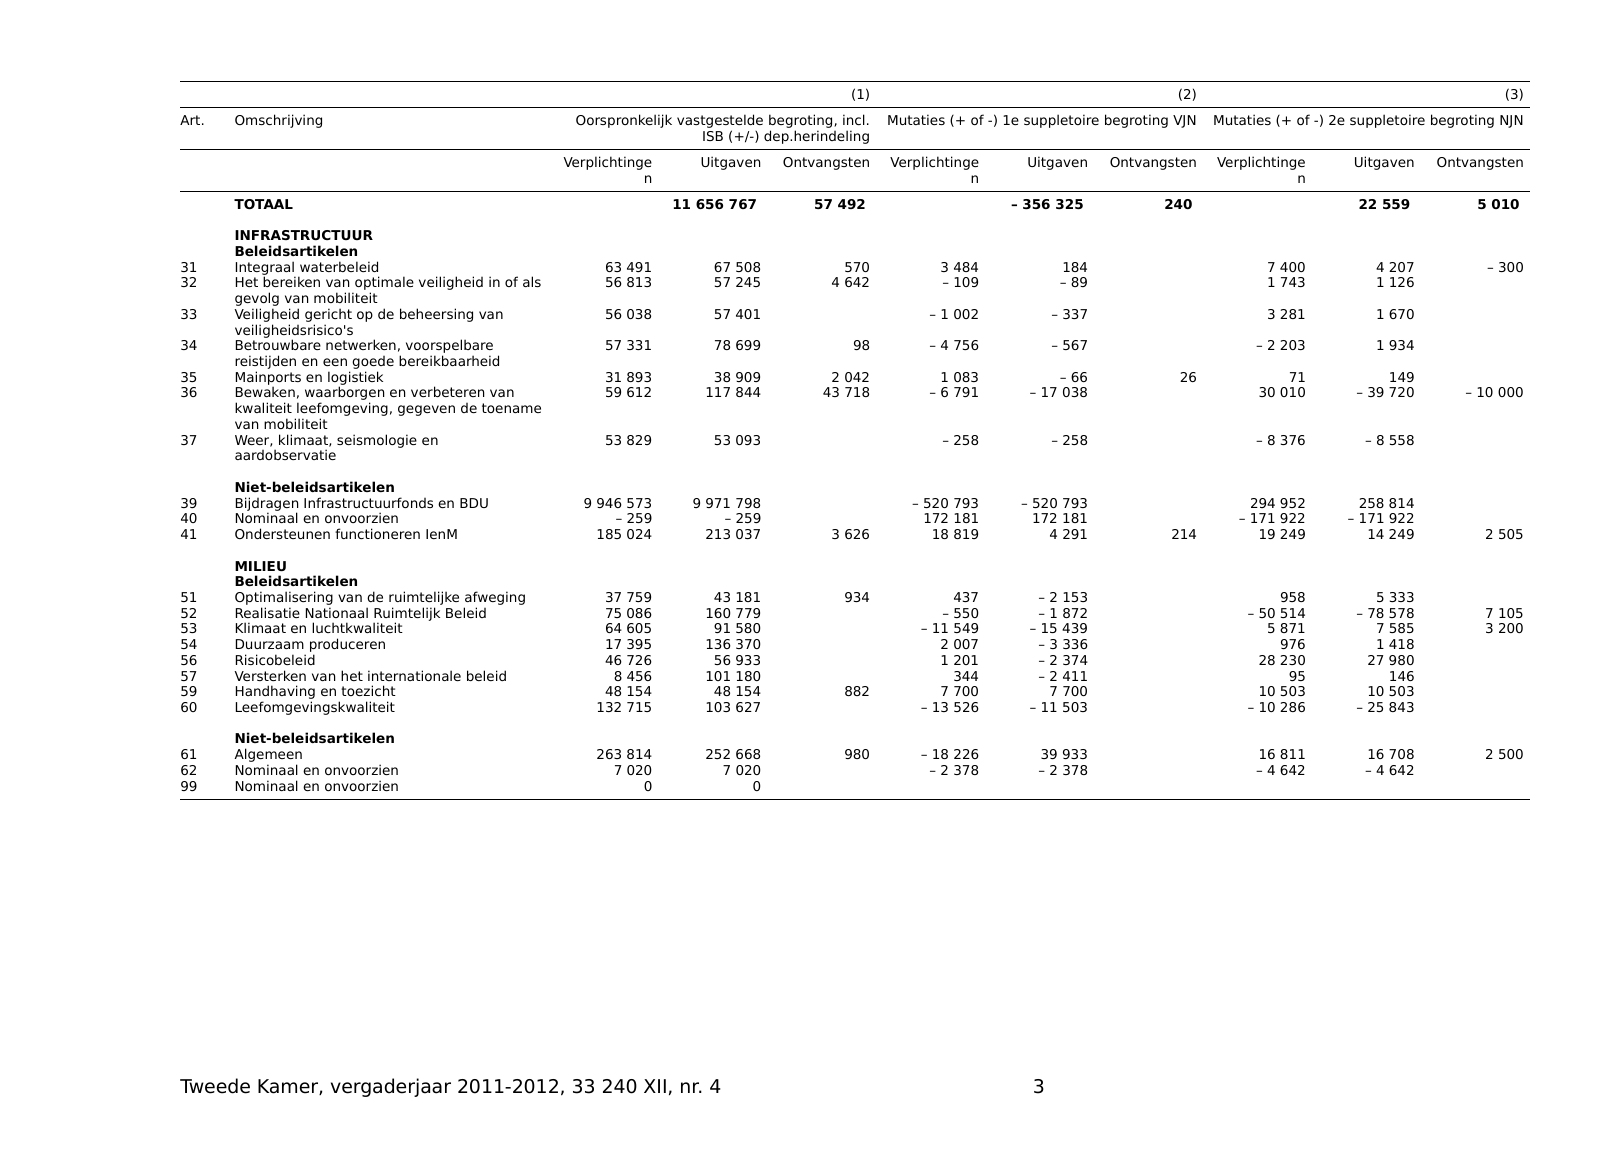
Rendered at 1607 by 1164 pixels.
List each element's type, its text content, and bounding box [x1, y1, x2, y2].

table_cell [1203, 543, 1311, 558]
table_cell [1203, 779, 1311, 799]
table_cell [1420, 433, 1529, 464]
table_cell 75 086 [549, 606, 658, 621]
table_cell – 17 038 [985, 385, 1094, 432]
table_cell 38 909 [658, 370, 767, 385]
table_cell Oorspronkelijk vastgestelde begroting, incl. ISB (+/-) dep.herindeling [549, 108, 876, 149]
table_cell 48 154 [549, 684, 658, 700]
table_cell 16 708 [1311, 747, 1420, 763]
table_cell 98 [767, 338, 876, 369]
table_header (2) [876, 82, 1203, 107]
table_cell [1311, 731, 1420, 747]
table_cell Uitgaven [985, 150, 1094, 191]
table_cell [1311, 480, 1420, 495]
table_cell 34 [180, 338, 228, 369]
table_cell [180, 543, 228, 558]
table_cell 958 [1203, 590, 1311, 606]
table_cell 9 971 798 [658, 495, 767, 511]
table_cell 59 [180, 684, 228, 700]
table_cell 976 [1203, 637, 1311, 653]
table_cell [549, 192, 658, 212]
table_cell 240 [1094, 192, 1203, 212]
table_cell 172 181 [985, 511, 1094, 527]
table_cell – 356 325 [985, 192, 1094, 212]
table_cell [1203, 228, 1311, 244]
table_cell [658, 543, 767, 558]
table_cell [1203, 192, 1311, 212]
table_cell 17 395 [549, 637, 658, 653]
table_cell [1420, 244, 1529, 259]
table_cell 103 627 [658, 700, 767, 716]
table_cell [1094, 338, 1203, 369]
table_cell 99 [180, 779, 228, 799]
table_cell – 11 549 [876, 621, 985, 637]
table_cell – 259 [549, 511, 658, 527]
table_cell 43 718 [767, 385, 876, 432]
table_cell – 550 [876, 606, 985, 621]
table_cell Realisatie Nationaal Ruimtelijk Beleid [229, 606, 549, 621]
table_cell [985, 779, 1094, 799]
table_cell [1420, 700, 1529, 716]
table_cell [1094, 244, 1203, 259]
table_cell [1094, 543, 1203, 558]
table_cell [1094, 669, 1203, 684]
table_cell – 171 922 [1203, 511, 1311, 527]
table_cell 437 [876, 590, 985, 606]
table_cell [767, 763, 876, 778]
table_cell 7 020 [549, 763, 658, 778]
table_cell 30 010 [1203, 385, 1311, 432]
table_cell – 18 226 [876, 747, 985, 763]
table_cell 22 559 [1311, 192, 1420, 212]
table_cell [1420, 495, 1529, 511]
table_cell [1311, 779, 1420, 799]
table_cell – 1 002 [876, 307, 985, 338]
table_cell [1311, 543, 1420, 558]
table_cell 41 [180, 527, 228, 543]
table_cell 18 819 [876, 527, 985, 543]
table_cell 60 [180, 700, 228, 716]
table_cell 53 [180, 621, 228, 637]
table_cell – 258 [985, 433, 1094, 464]
table_cell Weer, klimaat, seismologie en aardobservatie [229, 433, 549, 464]
table_cell – 2 378 [985, 763, 1094, 778]
table_cell 149 [1311, 370, 1420, 385]
table_cell 263 814 [549, 747, 658, 763]
table_cell [1311, 716, 1420, 731]
table_cell 136 370 [658, 637, 767, 653]
table_cell [985, 464, 1094, 480]
table_cell Betrouwbare netwerken, voorspelbare reistijden en een goede bereikbaarheid [229, 338, 549, 369]
table_cell [767, 700, 876, 716]
table_cell Art. [180, 108, 228, 149]
table_cell 117 844 [658, 385, 767, 432]
table_cell 4 207 [1311, 260, 1420, 275]
table_cell [767, 669, 876, 684]
table_cell – 520 793 [985, 495, 1094, 511]
table_cell [180, 464, 228, 480]
table_cell Veiligheid gericht op de beheersing van veiligheidsrisico's [229, 307, 549, 338]
table_cell 1 083 [876, 370, 985, 385]
table_cell Niet-beleidsartikelen [229, 731, 1203, 747]
table_cell 19 249 [1203, 527, 1311, 543]
table_cell 2 042 [767, 370, 876, 385]
table_cell 7 105 [1420, 606, 1529, 621]
table_cell [876, 464, 985, 480]
table_cell [1311, 558, 1420, 574]
table_cell [180, 558, 228, 574]
table_cell 160 779 [658, 606, 767, 621]
table_cell 31 [180, 260, 228, 275]
table_cell TOTAAL [229, 192, 549, 212]
table_cell – 171 922 [1311, 511, 1420, 527]
table_cell 57 245 [658, 275, 767, 307]
table_cell 1 418 [1311, 637, 1420, 653]
table_cell [658, 464, 767, 480]
table_cell [1311, 464, 1420, 480]
table_cell [229, 716, 549, 731]
table_cell – 1 872 [985, 606, 1094, 621]
table_cell [1420, 370, 1529, 385]
table_cell 2 500 [1420, 747, 1529, 763]
table_cell [1203, 716, 1311, 731]
table_cell 31 893 [549, 370, 658, 385]
table_cell [1203, 244, 1311, 259]
table_cell [180, 244, 228, 259]
table_cell – 89 [985, 275, 1094, 307]
table_cell [1094, 433, 1203, 464]
table_cell [1094, 653, 1203, 668]
table_cell [767, 637, 876, 653]
table_cell [549, 543, 658, 558]
table_header [229, 82, 549, 107]
table_cell [1094, 779, 1203, 799]
table_cell 35 [180, 370, 228, 385]
table_cell – 520 793 [876, 495, 985, 511]
table_cell 57 331 [549, 338, 658, 369]
table_cell Nominaal en onvoorzien [229, 511, 549, 527]
table_cell 56 813 [549, 275, 658, 307]
table_cell Beleidsartikelen [229, 574, 1203, 590]
table_cell 36 [180, 385, 228, 432]
table_cell [1420, 653, 1529, 668]
table_cell [1094, 590, 1203, 606]
table_cell 2 007 [876, 637, 985, 653]
table_cell – 15 439 [985, 621, 1094, 637]
table_cell [1420, 558, 1529, 574]
table_cell 27 980 [1311, 653, 1420, 668]
table_cell [229, 543, 549, 558]
table_cell Beleidsartikelen [229, 244, 1094, 259]
table_cell INFRASTRUCTUUR [229, 228, 1203, 244]
table_cell 213 037 [658, 527, 767, 543]
table_cell – 2 203 [1203, 338, 1311, 369]
table_cell [180, 480, 228, 495]
table_cell [1311, 574, 1420, 590]
table_cell [1094, 747, 1203, 763]
table_cell 95 [1203, 669, 1311, 684]
table_cell [1094, 637, 1203, 653]
table_cell 7 585 [1311, 621, 1420, 637]
table_cell Ontvangsten [1094, 150, 1203, 191]
table_cell Verplichtingen [876, 150, 985, 191]
table_cell Uitgaven [658, 150, 767, 191]
table_cell [876, 779, 985, 799]
table_cell [180, 228, 228, 244]
table_cell Omschrijving [229, 108, 549, 149]
table_cell 10 503 [1203, 684, 1311, 700]
table_cell 7 700 [876, 684, 985, 700]
table_cell 7 700 [985, 684, 1094, 700]
table_cell 1 934 [1311, 338, 1420, 369]
table_cell [180, 150, 228, 191]
table_cell [1094, 464, 1203, 480]
table_cell [1420, 307, 1529, 338]
table_cell 28 230 [1203, 653, 1311, 668]
table_cell [1094, 621, 1203, 637]
table_cell – 66 [985, 370, 1094, 385]
table_cell – 10 000 [1420, 385, 1529, 432]
table_cell 54 [180, 637, 228, 653]
table_cell [767, 653, 876, 668]
table_cell – 78 578 [1311, 606, 1420, 621]
table_cell 57 [180, 669, 228, 684]
table_cell 3 626 [767, 527, 876, 543]
table_cell [180, 192, 228, 212]
table_cell [1420, 716, 1529, 731]
table_cell [180, 731, 228, 747]
table_cell 53 829 [549, 433, 658, 464]
table_cell MILIEU [229, 558, 1203, 574]
table_cell – 4 642 [1203, 763, 1311, 778]
table_cell 78 699 [658, 338, 767, 369]
table_cell – 8 558 [1311, 433, 1420, 464]
table_cell 53 093 [658, 433, 767, 464]
table_cell – 2 411 [985, 669, 1094, 684]
table_cell 1 743 [1203, 275, 1311, 307]
table_cell 40 [180, 511, 228, 527]
table_cell [1420, 464, 1529, 480]
table_cell [1094, 385, 1203, 432]
table_cell [985, 212, 1094, 228]
table_cell [985, 543, 1094, 558]
table_cell Algemeen [229, 747, 549, 763]
table_cell [180, 212, 228, 228]
table_cell 62 [180, 763, 228, 778]
table_cell – 2 374 [985, 653, 1094, 668]
table_cell 5 333 [1311, 590, 1420, 606]
table_cell [1094, 260, 1203, 275]
table_cell – 25 843 [1311, 700, 1420, 716]
table_cell [1420, 338, 1529, 369]
table_cell – 2 378 [876, 763, 985, 778]
table_cell [1094, 511, 1203, 527]
table_cell 52 [180, 606, 228, 621]
table_cell [180, 716, 228, 731]
table_cell [876, 212, 985, 228]
table_cell 3 484 [876, 260, 985, 275]
table_cell [1094, 275, 1203, 307]
table_cell 14 249 [1311, 527, 1420, 543]
table_cell 57 492 [767, 192, 876, 212]
table_cell – 13 526 [876, 700, 985, 716]
table_cell 43 181 [658, 590, 767, 606]
table_cell 37 759 [549, 590, 658, 606]
table_cell [876, 716, 985, 731]
table_cell [658, 212, 767, 228]
table_cell 37 [180, 433, 228, 464]
table_cell Ontvangsten [767, 150, 876, 191]
table_cell 61 [180, 747, 228, 763]
table_cell – 11 503 [985, 700, 1094, 716]
table_cell [1420, 543, 1529, 558]
table_cell [229, 150, 549, 191]
table_cell 258 814 [1311, 495, 1420, 511]
table_cell [549, 716, 658, 731]
table_cell [229, 464, 549, 480]
table_cell – 259 [658, 511, 767, 527]
table_cell Verplichtingen [549, 150, 658, 191]
table_cell 0 [549, 779, 658, 799]
table_cell 1 670 [1311, 307, 1420, 338]
table_cell 0 [658, 779, 767, 799]
table_cell Versterken van het internationale beleid [229, 669, 549, 684]
table_cell – 50 514 [1203, 606, 1311, 621]
table_cell [1420, 590, 1529, 606]
table_cell [1420, 669, 1529, 684]
table_cell [1420, 779, 1529, 799]
table_cell [658, 716, 767, 731]
table_cell 56 [180, 653, 228, 668]
table_cell [1094, 307, 1203, 338]
table_cell [1094, 700, 1203, 716]
table_cell [767, 511, 876, 527]
table_cell Handhaving en toezicht [229, 684, 549, 700]
table_cell [1094, 480, 1203, 495]
table_cell [1420, 731, 1529, 747]
table_cell [549, 212, 658, 228]
table_cell [1094, 763, 1203, 778]
table_cell Duurzaam produceren [229, 637, 549, 653]
table_cell [767, 433, 876, 464]
table_cell Het bereiken van optimale veiligheid in of als gevolg van mobiliteit [229, 275, 549, 307]
table_cell 214 [1094, 527, 1203, 543]
table_cell 56 038 [549, 307, 658, 338]
table_cell Ontvangsten [1420, 150, 1529, 191]
table_cell 132 715 [549, 700, 658, 716]
table_cell [985, 716, 1094, 731]
table_cell 39 [180, 495, 228, 511]
table_cell 934 [767, 590, 876, 606]
table_cell [1311, 212, 1420, 228]
table_cell Nominaal en onvoorzien [229, 763, 549, 778]
table_cell [1420, 511, 1529, 527]
table_cell Optimalisering van de ruimtelijke afweging [229, 590, 549, 606]
table_cell Integraal waterbeleid [229, 260, 549, 275]
table_cell 1 201 [876, 653, 985, 668]
table_cell 91 580 [658, 621, 767, 637]
table_cell [549, 464, 658, 480]
table_cell 2 505 [1420, 527, 1529, 543]
table_cell 101 180 [658, 669, 767, 684]
table_cell [1203, 212, 1311, 228]
table_cell 9 946 573 [549, 495, 658, 511]
table_cell Klimaat en luchtkwaliteit [229, 621, 549, 637]
table_cell [1420, 212, 1529, 228]
table_cell [767, 212, 876, 228]
table_cell [767, 543, 876, 558]
table_cell [767, 307, 876, 338]
table_cell – 2 153 [985, 590, 1094, 606]
table_cell 570 [767, 260, 876, 275]
table_cell 185 024 [549, 527, 658, 543]
table_cell [1420, 684, 1529, 700]
table_cell [1203, 480, 1311, 495]
table_cell [1420, 228, 1529, 244]
table_cell [767, 495, 876, 511]
table_cell 48 154 [658, 684, 767, 700]
table_cell 71 [1203, 370, 1311, 385]
table_cell Verplichtingen [1203, 150, 1311, 191]
table_cell 63 491 [549, 260, 658, 275]
table_cell – 109 [876, 275, 985, 307]
table_header (3) [1203, 82, 1529, 107]
table_cell 11 656 767 [658, 192, 767, 212]
table_cell – 300 [1420, 260, 1529, 275]
table_cell Bewaken, waarborgen en verbeteren van kwaliteit leefomgeving, gegeven de toename van mobiliteit [229, 385, 549, 432]
table_cell 64 605 [549, 621, 658, 637]
table_cell – 39 720 [1311, 385, 1420, 432]
table_cell [1094, 716, 1203, 731]
table_cell [1203, 464, 1311, 480]
table_cell 1 126 [1311, 275, 1420, 307]
table_cell 146 [1311, 669, 1420, 684]
table_cell – 4 642 [1311, 763, 1420, 778]
table_cell 5 010 [1420, 192, 1529, 212]
table_cell 7 020 [658, 763, 767, 778]
table_cell [1420, 763, 1529, 778]
table_cell [1311, 244, 1420, 259]
table_cell 51 [180, 590, 228, 606]
table_cell [767, 464, 876, 480]
table_cell 980 [767, 747, 876, 763]
table_cell [1420, 574, 1529, 590]
table_cell 294 952 [1203, 495, 1311, 511]
table_cell Nominaal en onvoorzien [229, 779, 549, 799]
table_cell [1094, 606, 1203, 621]
table_cell [229, 212, 549, 228]
table_cell [1203, 558, 1311, 574]
table_cell [876, 192, 985, 212]
table_cell [1094, 212, 1203, 228]
table_cell 172 181 [876, 511, 985, 527]
table_cell – 567 [985, 338, 1094, 369]
table_cell – 10 286 [1203, 700, 1311, 716]
table_cell Ondersteunen functioneren IenM [229, 527, 549, 543]
table_cell Mutaties (+ of -) 1e suppletoire begroting VJN [876, 108, 1203, 149]
table_cell [767, 621, 876, 637]
table_cell 10 503 [1311, 684, 1420, 700]
table_cell 882 [767, 684, 876, 700]
table_cell 3 200 [1420, 621, 1529, 637]
table_cell 32 [180, 275, 228, 307]
table_cell [1420, 480, 1529, 495]
table_cell Bijdragen Infrastructuurfonds en BDU [229, 495, 549, 511]
table_cell [767, 606, 876, 621]
table_cell 4 642 [767, 275, 876, 307]
table_cell 3 281 [1203, 307, 1311, 338]
table_cell [1094, 684, 1203, 700]
table_cell Risicobeleid [229, 653, 549, 668]
table_cell 67 508 [658, 260, 767, 275]
table_cell 39 933 [985, 747, 1094, 763]
table_cell [1203, 574, 1311, 590]
table_cell [1420, 637, 1529, 653]
table_cell 26 [1094, 370, 1203, 385]
table_cell – 3 336 [985, 637, 1094, 653]
table_cell – 337 [985, 307, 1094, 338]
table_cell – 6 791 [876, 385, 985, 432]
table_cell [1203, 731, 1311, 747]
table_cell 33 [180, 307, 228, 338]
table_cell 56 933 [658, 653, 767, 668]
table_cell 8 456 [549, 669, 658, 684]
table_cell [876, 543, 985, 558]
table_cell 7 400 [1203, 260, 1311, 275]
table_cell 252 668 [658, 747, 767, 763]
table_cell – 258 [876, 433, 985, 464]
table_cell Mutaties (+ of -) 2e suppletoire begroting NJN [1203, 108, 1529, 149]
table_cell 5 871 [1203, 621, 1311, 637]
table_cell Niet-beleidsartikelen [229, 480, 1094, 495]
table_cell 59 612 [549, 385, 658, 432]
table_cell [1311, 228, 1420, 244]
table_cell 344 [876, 669, 985, 684]
table_cell – 4 756 [876, 338, 985, 369]
table_cell [1420, 275, 1529, 307]
table_cell [767, 779, 876, 799]
table_header (1) [549, 82, 876, 107]
table_cell Mainports en logistiek [229, 370, 549, 385]
table_cell [180, 574, 228, 590]
table_cell 57 401 [658, 307, 767, 338]
table_cell 4 291 [985, 527, 1094, 543]
table_cell 46 726 [549, 653, 658, 668]
table_header [180, 82, 228, 107]
table_cell Leefomgevingskwaliteit [229, 700, 549, 716]
table_cell 16 811 [1203, 747, 1311, 763]
table_cell – 8 376 [1203, 433, 1311, 464]
table_cell [1094, 495, 1203, 511]
table_cell 184 [985, 260, 1094, 275]
table_cell Uitgaven [1311, 150, 1420, 191]
table_cell [767, 716, 876, 731]
